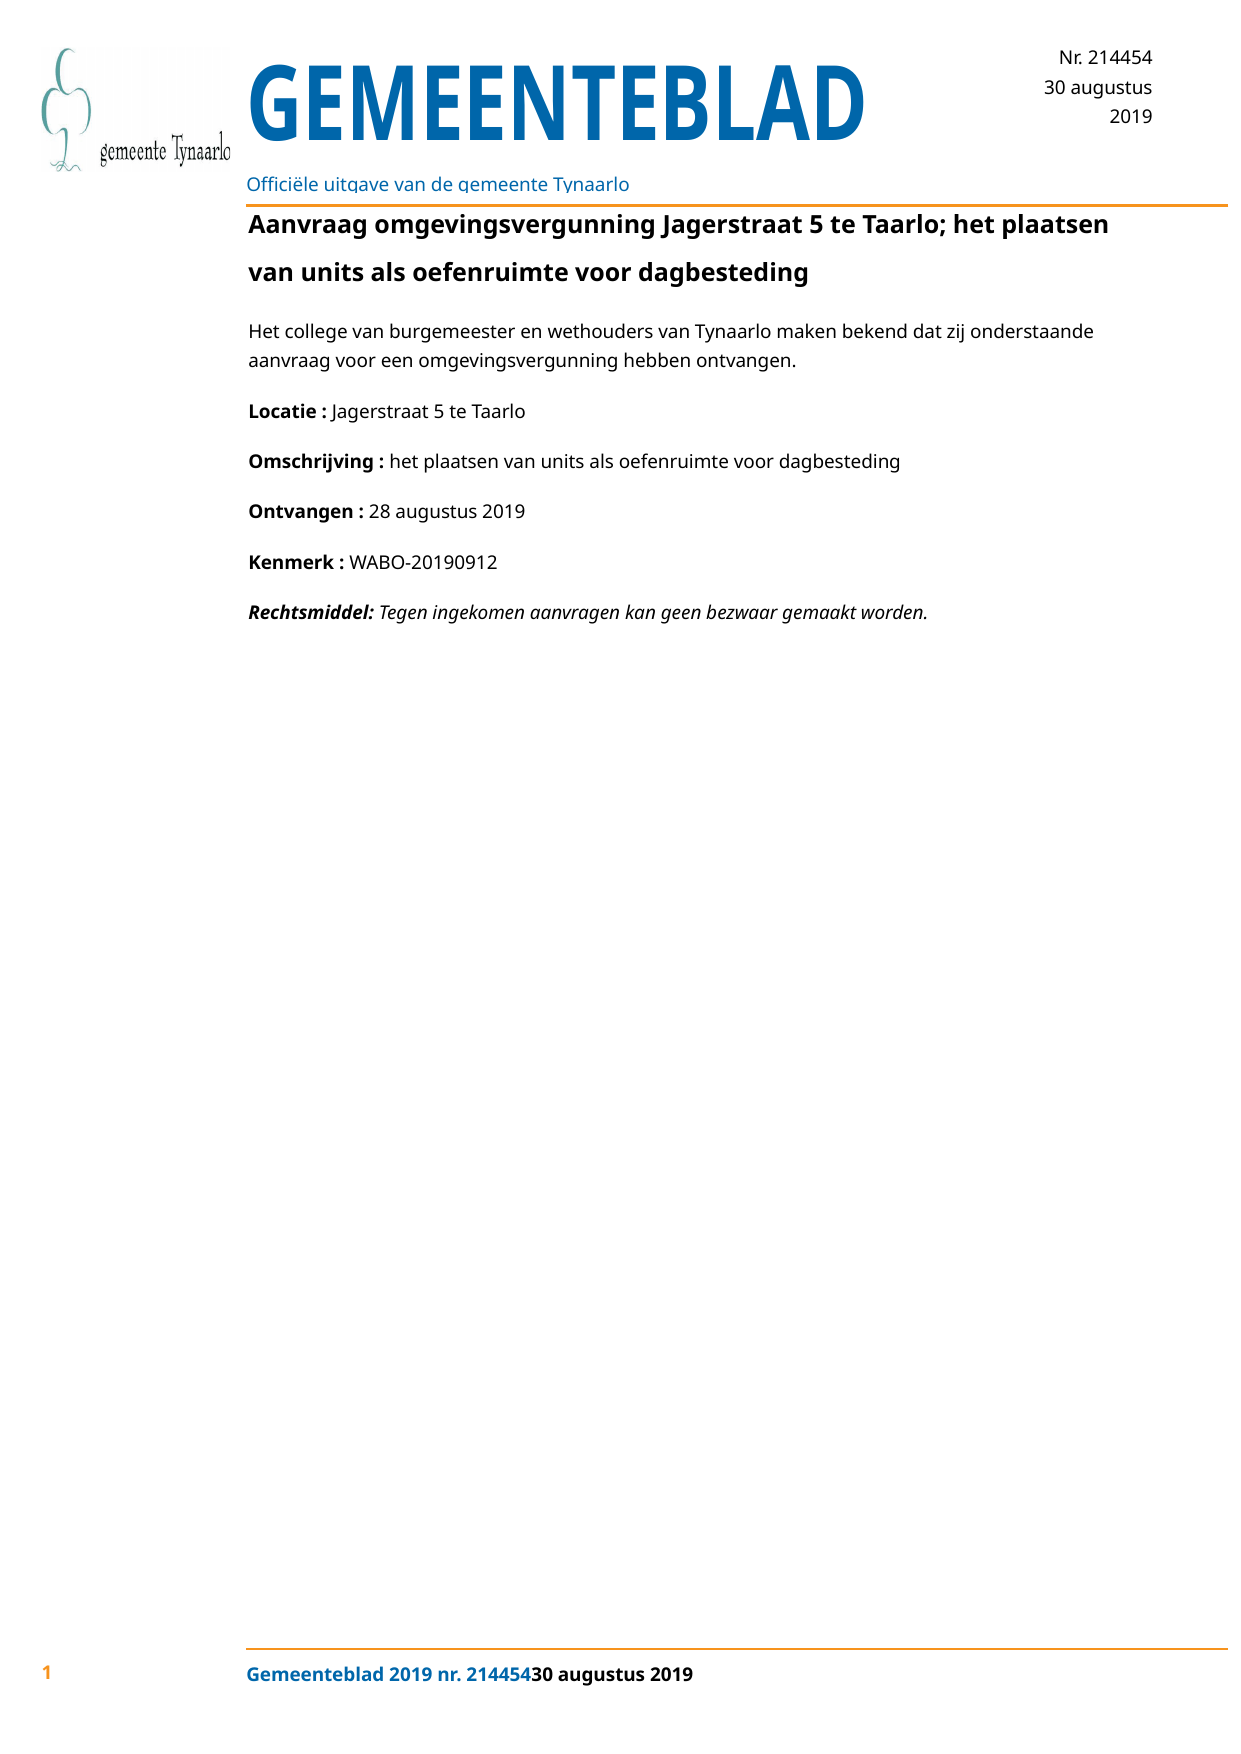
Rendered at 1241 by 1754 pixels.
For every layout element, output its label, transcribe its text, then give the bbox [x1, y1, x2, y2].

text Het college van burgemeester en wethouders van Tynaarlo maken bekend dat zij onderstaande aanvraag voor een omgevingsvergunning hebben ontvangen. [248, 318, 1152, 373]
text Omschrijving : het plaatsen van units als oefenruimte voor dagbesteding [248, 448, 1152, 474]
text Rechtsmiddel: Tegen ingekomen aanvragen kan geen bezwaar gemaakt worden. [248, 599, 1152, 625]
text Ontvangen : 28 augustus 2019 [248, 499, 1152, 524]
picture [41, 47, 231, 172]
text Kenmerk : WABO-20190912 [248, 549, 1152, 575]
text Aanvraag omgevingsvergunning Jagerstraat 5 te Taarlo; het plaatsen van units als oefenruimte voor dagbesteding [248, 207, 1152, 288]
text Locatie : Jagerstraat 5 te Taarlo [248, 398, 1152, 424]
